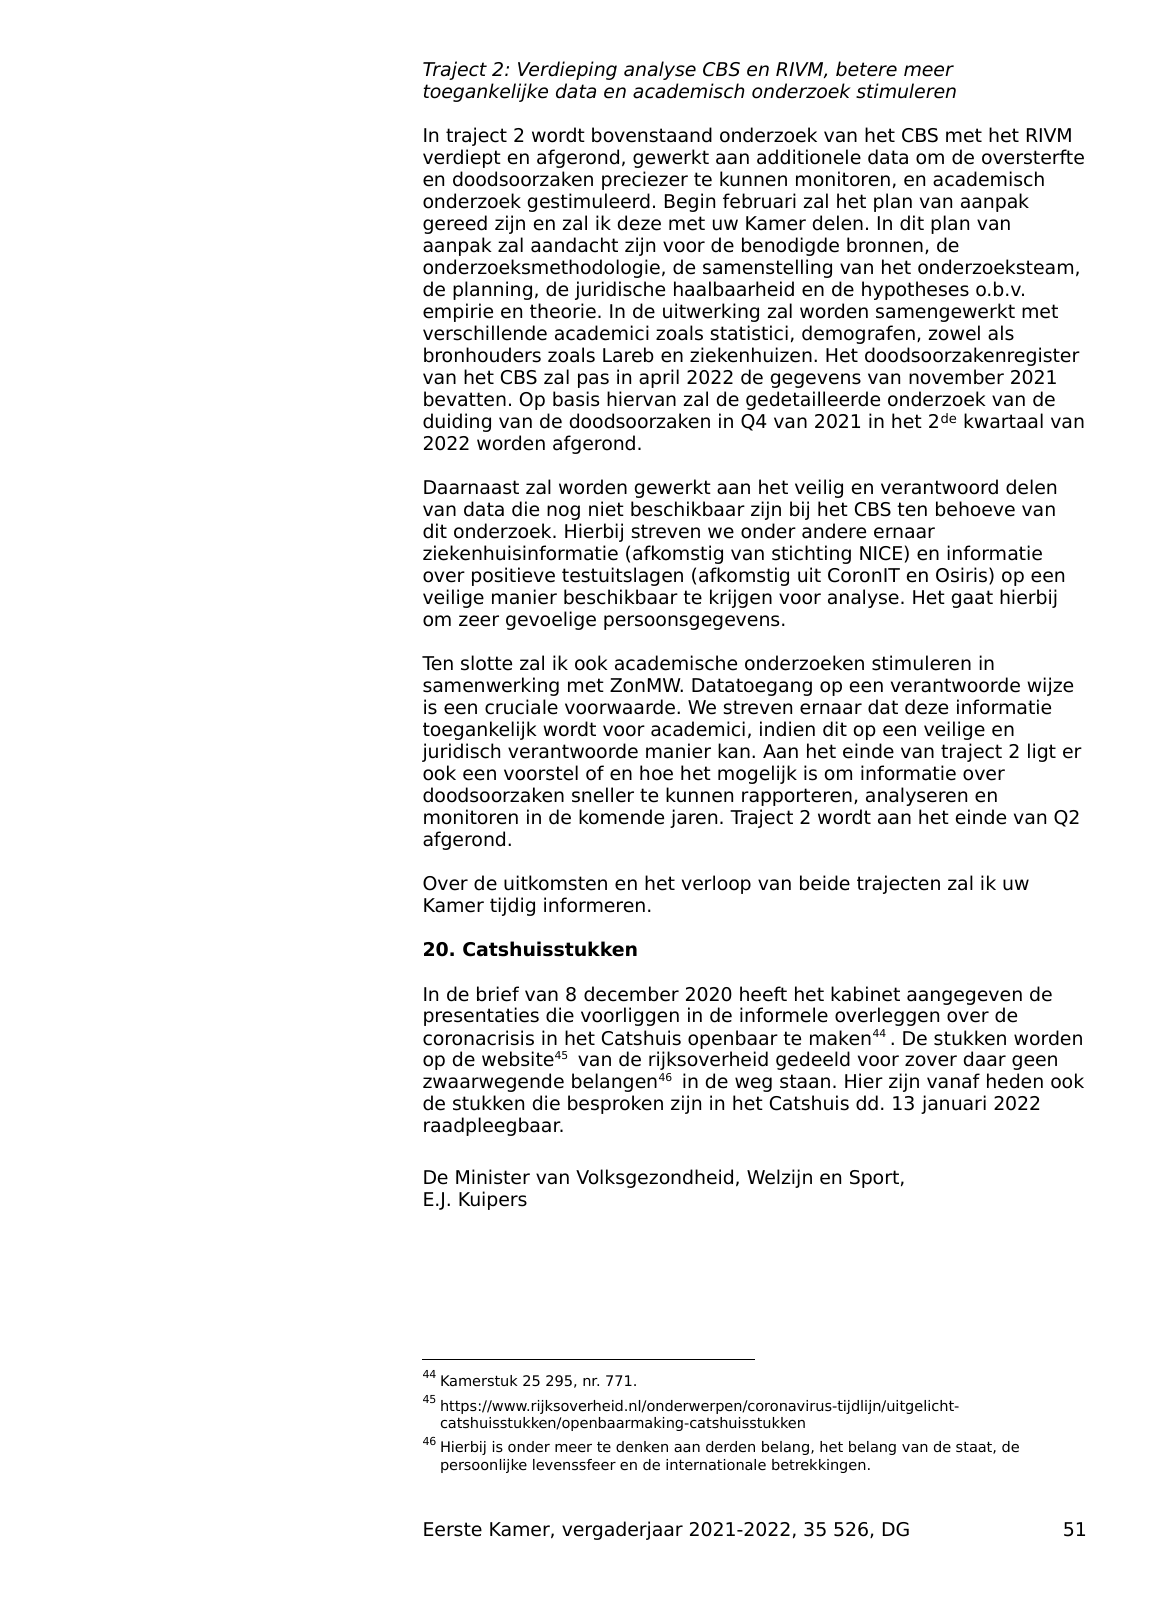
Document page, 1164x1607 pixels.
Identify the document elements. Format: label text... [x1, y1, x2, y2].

text Daarnaast zal worden gewerkt aan het veilig en verantwoord delen van data die nog niet beschikbaar zijn bij het CBS ten behoeve van dit onderzoek. Hierbij streven we onder andere ernaar ziekenhuisinformatie (afkomstig van stichting NICE) en informatie over positieve testuitslagen (afkomstig uit CoronIT en Osiris) op een veilige manier beschikbaar te krijgen voor analyse. Het gaat hierbij om zeer gevoelige persoonsgegevens. [422, 477, 1087, 631]
subtitle 20. Catshuisstukken [422, 939, 1087, 961]
text Ten slotte zal ik ook academische onderzoeken stimuleren in samenwerking met ZonMW. Datatoegang op een verantwoorde wijze is een cruciale voorwaarde. We streven ernaar dat deze informatie toegankelijk wordt voor academici, indien dit op een veilige en juridisch verantwoorde manier kan. Aan het einde van traject 2 ligt er ook een voorstel of en hoe het mogelijk is om informatie over doodsoorzaken sneller te kunnen rapporteren, analyseren en monitoren in de komende jaren. Traject 2 wordt aan het einde van Q2 afgerond. [422, 653, 1087, 851]
text https://www.rijksoverheid.nl/onderwerpen/coronavirus-tijdlijn/uitgelicht-catshuisstukken/openbaarmaking-catshuisstukken [422, 1393, 1087, 1432]
text In de brief van 8 december 2020 heeft het kabinet aangegeven de presentaties die voorliggen in de informele overleggen over de coronacrisis in het Catshuis openbaar te maken. De stukken worden op de website van de rijksoverheid gedeeld voor zover daar geen zwaarwegende belangen in de weg staan. Hier zijn vanaf heden ook de stukken die besproken zijn in het Catshuis dd. 13 januari 2022 raadpleegbaar. [422, 983, 1087, 1137]
subtitle Traject 2: Verdieping analyse CBS en RIVM, betere meer toegankelijke data en academisch onderzoek stimuleren [422, 59, 1087, 103]
text Over de uitkomsten en het verloop van beide trajecten zal ik uw Kamer tijdig informeren. [422, 873, 1087, 917]
text Hierbij is onder meer te denken aan derden belang, het belang van de staat, de persoonlijke levenssfeer en de internationale betrekkingen. [422, 1435, 1087, 1474]
text Kamerstuk 25 295, nr. 771. [422, 1368, 1087, 1391]
text In traject 2 wordt bovenstaand onderzoek van het CBS met het RIVM verdiept en afgerond, gewerkt aan additionele data om de oversterfte en doodsoorzaken preciezer te kunnen monitoren, en academisch onderzoek gestimuleerd. Begin februari zal het plan van aanpak gereed zijn en zal ik deze met uw Kamer delen. In dit plan van aanpak zal aandacht zijn voor de benodigde bronnen, de onderzoeksmethodologie, de samenstelling van het onderzoeksteam, de planning, de juridische haalbaarheid en de hypotheses o.b.v. empirie en theorie. In de uitwerking zal worden samengewerkt met verschillende academici zoals statistici, demografen, zowel als bronhouders zoals Lareb en ziekenhuizen. Het doodsoorzakenregister van het CBS zal pas in april 2022 de gegevens van november 2021 bevatten. Op basis hiervan zal de gedetailleerde onderzoek van de duiding van de doodsoorzaken in Q4 van 2021 in het 2de kwartaal van 2022 worden afgerond. [422, 125, 1087, 455]
text De Minister van Volksgezondheid, Welzijn en Sport, E.J. Kuipers [422, 1167, 1087, 1211]
